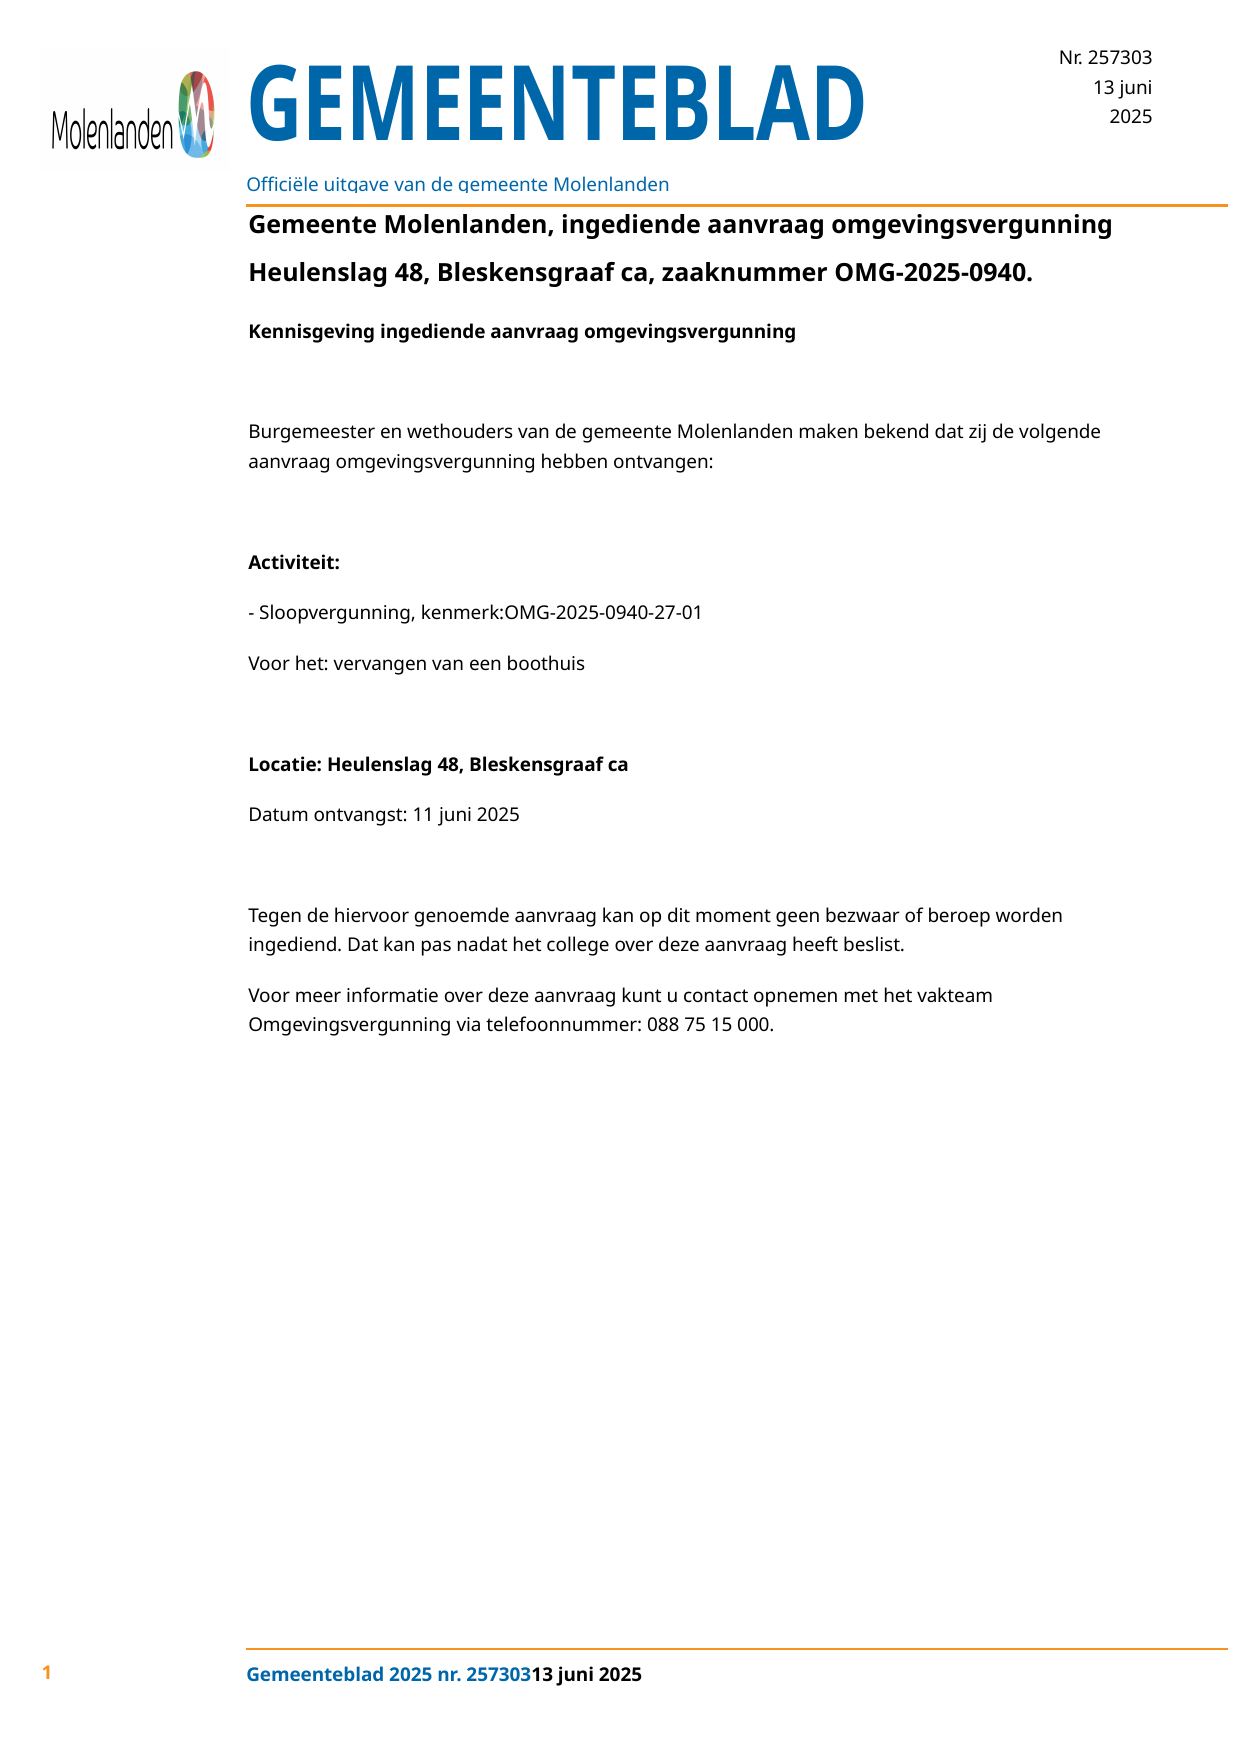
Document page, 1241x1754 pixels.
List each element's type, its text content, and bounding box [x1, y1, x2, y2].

text - Sloopvergunning, kenmerk:OMG-2025-0940-27-01 [248, 599, 1152, 625]
text Locatie: Heulenslag 48, Bleskensgraaf ca [248, 751, 1152, 777]
text Kennisgeving ingediende aanvraag omgevingsvergunning [248, 318, 1152, 344]
text Voor het: vervangen van een boothuis [248, 650, 1152, 676]
text Voor meer informatie over deze aanvraag kunt u contact opnemen met het vakteam Omgevingsvergunning via telefoonnummer: 088 75 15 000. [248, 982, 1152, 1037]
text Datum ontvangst: 11 juni 2025 [248, 801, 1152, 827]
text Gemeente Molenlanden, ingediende aanvraag omgevingsvergunning Heulenslag 48, Bleskensgraaf ca, zaaknummer OMG-2025-0940. [248, 207, 1152, 288]
picture [41, 47, 231, 172]
text Tegen de hiervoor genoemde aanvraag kan op dit moment geen bezwaar of beroep worden ingediend. Dat kan pas nadat het college over deze aanvraag heeft beslist. [248, 902, 1152, 957]
text Activiteit: [248, 549, 1152, 575]
text Burgemeester en wethouders van de gemeente Molenlanden maken bekend dat zij de volgende aanvraag omgevingsvergunning hebben ontvangen: [248, 419, 1152, 474]
